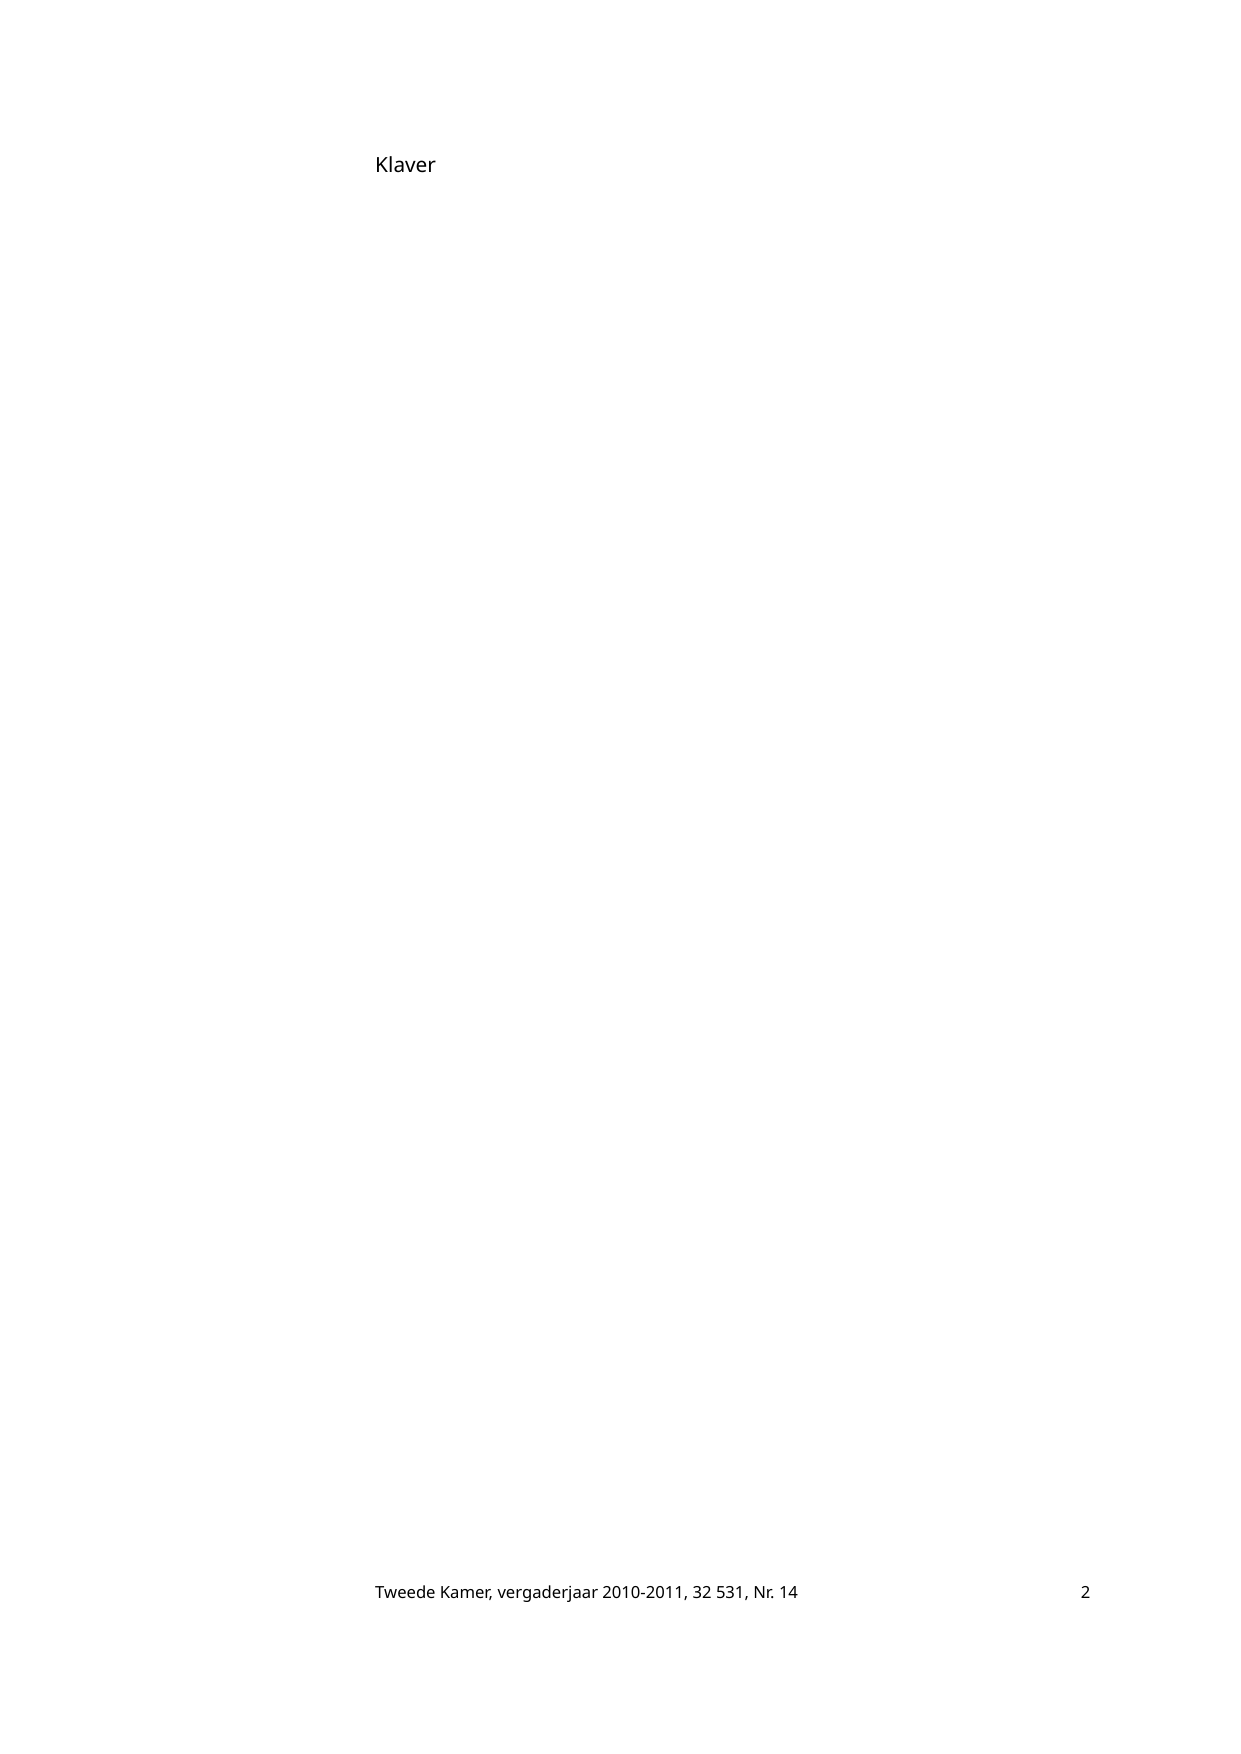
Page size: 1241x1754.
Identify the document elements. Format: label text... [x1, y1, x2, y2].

text Klaver [375, 150, 1090, 178]
